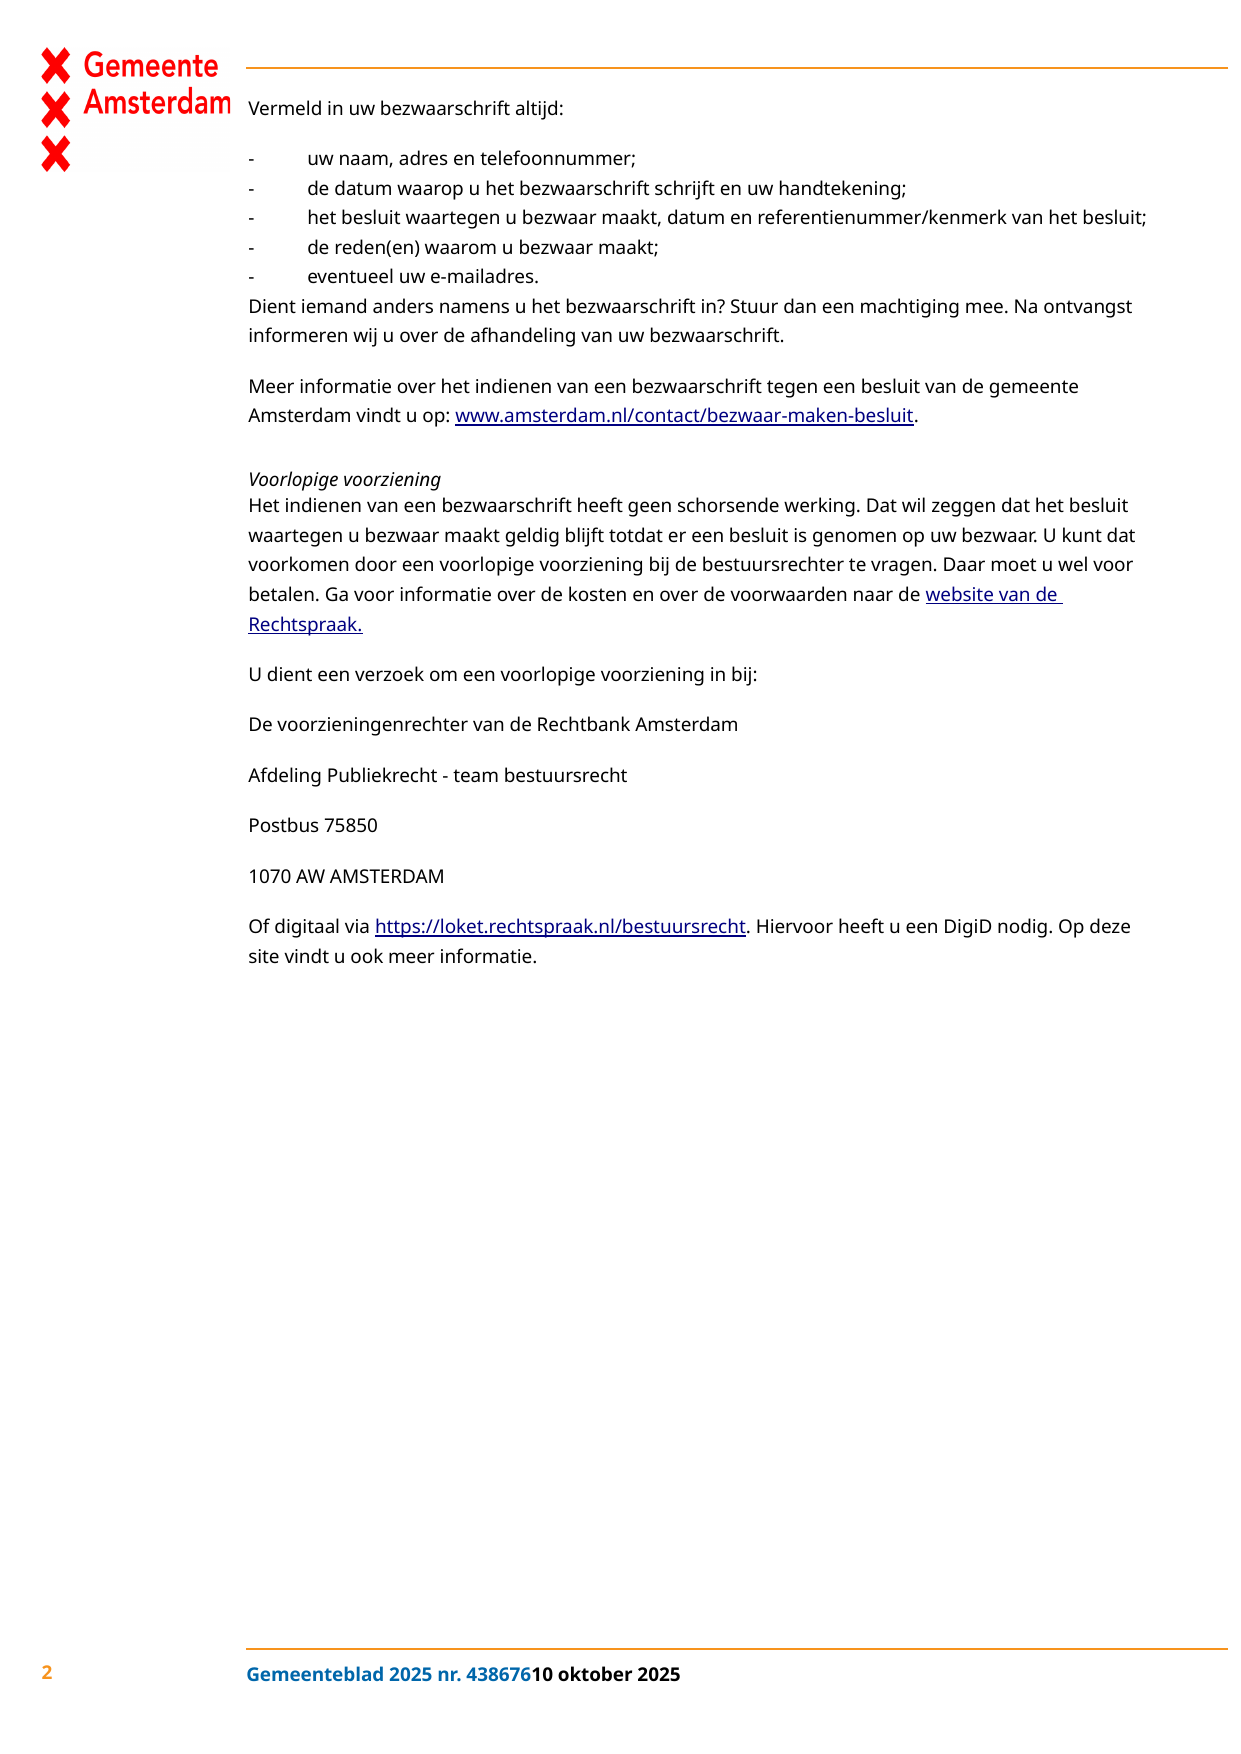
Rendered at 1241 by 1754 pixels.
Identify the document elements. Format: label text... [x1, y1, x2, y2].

text U dient een verzoek om een voorlopige voorziening in bij: [248, 661, 1152, 687]
text Postbus 75850 [248, 812, 1152, 838]
text De voorzieningenrechter van de Rechtbank Amsterdam [248, 712, 1152, 737]
text Afdeling Publiekrecht - team bestuursrecht [248, 762, 1152, 788]
picture [41, 47, 231, 172]
list de reden(en) waarom u bezwaar maakt; [248, 234, 1152, 260]
text Voorlopige voorziening [248, 467, 1152, 492]
text Het indienen van een bezwaarschrift heeft geen schorsende werking. Dat wil zeggen dat het besluit waartegen u bezwaar maakt geldig blijft totdat er een besluit is genomen op uw bezwaar. U kunt dat voorkomen door een voorlopige voorziening bij de bestuursrechter te vragen. Daar moet u wel voor betalen. Ga voor informatie over de kosten en over de voorwaarden naar de website van de Rechtspraak. [248, 492, 1152, 636]
text Meer informatie over het indienen van een bezwaarschrift tegen een besluit van de gemeente Amsterdam vindt u op: www.amsterdam.nl/contact/bezwaar-maken-besluit. [248, 373, 1152, 428]
text Vermeld in uw bezwaarschrift altijd: [248, 95, 1152, 121]
text 1070 AW AMSTERDAM [248, 863, 1152, 888]
text Dient iemand anders namens u het bezwaarschrift in? Stuur dan een machtiging mee. Na ontvangst informeren wij u over de afhandeling van uw bezwaarschrift. [248, 293, 1152, 348]
list uw naam, adres en telefoonnummer; [248, 145, 1152, 171]
list de datum waarop u het bezwaarschrift schrijft en uw handtekening; [248, 175, 1152, 201]
text Of digitaal via https://loket.rechtspraak.nl/bestuursrecht. Hiervoor heeft u een DigiD nodig. Op deze site vindt u ook meer informatie. [248, 913, 1152, 968]
list het besluit waartegen u bezwaar maakt, datum en referentienummer/kenmerk van het besluit; [248, 204, 1152, 230]
list eventueel uw e-mailadres. [248, 263, 1152, 289]
